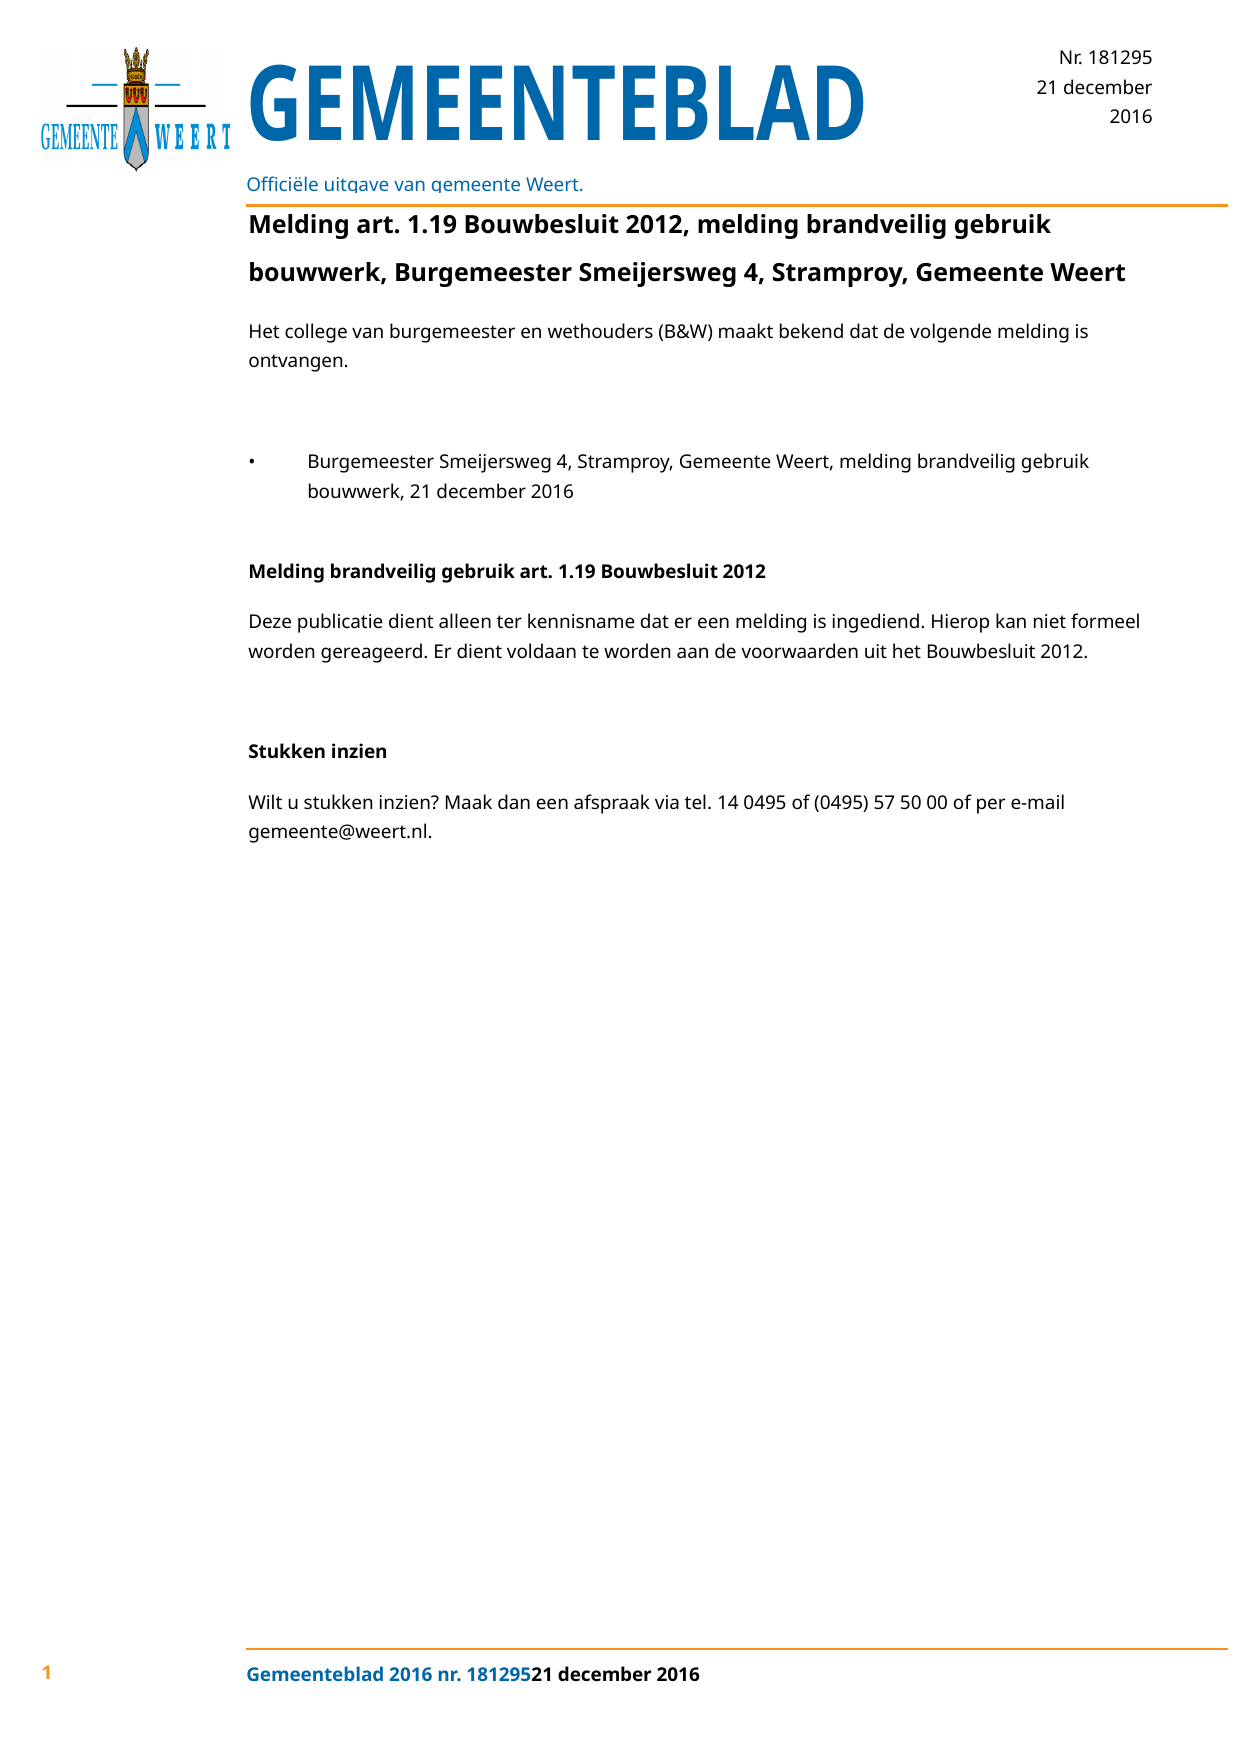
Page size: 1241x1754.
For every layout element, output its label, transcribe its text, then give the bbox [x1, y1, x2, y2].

list Burgemeester Smeijersweg 4, Stramproy, Gemeente Weert, melding brandveilig gebruik bouwwerk, 21 december 2016 [248, 448, 1152, 504]
text Melding art. 1.19 Bouwbesluit 2012, melding brandveilig gebruik bouwwerk, Burgemeester Smeijersweg 4, Stramproy, Gemeente Weert [248, 207, 1152, 288]
picture [41, 47, 231, 172]
text Deze publicatie dient alleen ter kennisname dat er een melding is ingediend. Hierop kan niet formeel worden gereageerd. Er dient voldaan te worden aan de voorwaarden uit het Bouwbesluit 2012. [248, 608, 1152, 664]
text Melding brandveilig gebruik art. 1.19 Bouwbesluit 2012 [248, 558, 1152, 584]
text Wilt u stukken inzien? Maak dan een afspraak via tel. 14 0495 of (0495) 57 50 00 of per e-mail gemeente@weert.nl. [248, 789, 1152, 844]
text Stukken inzien [248, 739, 1152, 764]
text Het college van burgemeester en wethouders (B&W) maakt bekend dat de volgende melding is ontvangen. [248, 318, 1152, 373]
